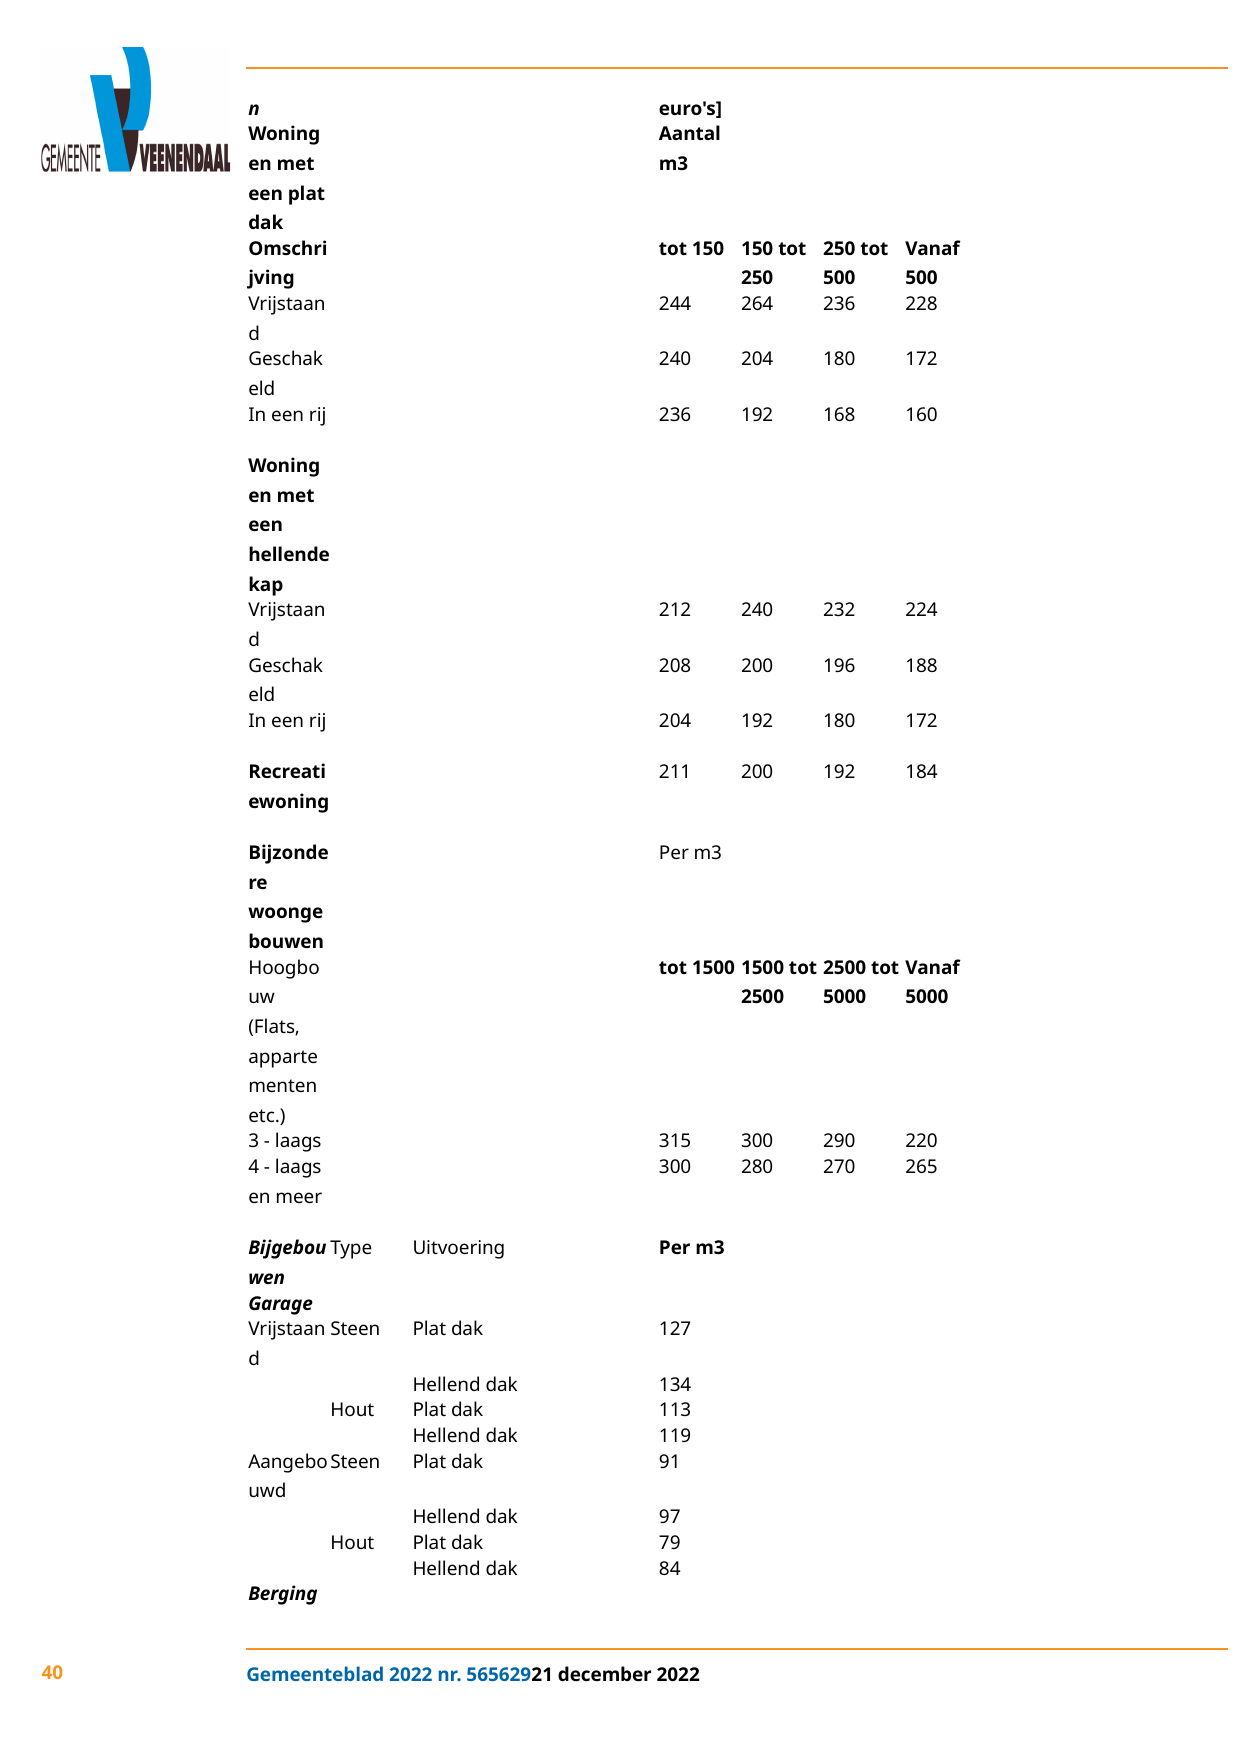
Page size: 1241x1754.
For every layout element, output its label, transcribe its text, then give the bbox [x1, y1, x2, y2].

table_cell [823, 1448, 905, 1503]
table_cell 180 [823, 346, 905, 401]
table_cell Vrijstaand [248, 290, 330, 346]
table_cell 244 [659, 290, 741, 346]
table_cell [987, 1555, 1069, 1581]
table_cell [1069, 733, 1152, 758]
table_cell [659, 1209, 741, 1234]
table_cell [412, 453, 659, 596]
table_cell [987, 453, 1069, 596]
table_cell Hoogbouw (Flats, appartementen etc.) [248, 954, 330, 1128]
table_cell [248, 1422, 330, 1448]
table_cell 232 [823, 596, 905, 652]
table_cell [1069, 1290, 1152, 1316]
table_cell 300 [741, 1128, 823, 1153]
table_cell [823, 814, 905, 839]
table_cell [741, 453, 823, 596]
table_cell [330, 346, 412, 401]
table_cell 204 [659, 707, 741, 733]
table_cell [1069, 346, 1152, 401]
table_cell [412, 652, 659, 707]
table_cell 192 [823, 759, 905, 814]
table_cell [823, 1371, 905, 1397]
table_cell [659, 453, 741, 596]
table_cell [987, 759, 1069, 814]
table_cell [412, 1581, 659, 1606]
table_cell [330, 840, 412, 954]
table_cell 236 [823, 290, 905, 346]
table_cell Plat dak [412, 1316, 659, 1371]
table_cell [330, 1290, 412, 1316]
table_cell [741, 1371, 823, 1397]
table_cell [412, 427, 659, 452]
table_cell [330, 1422, 412, 1448]
table_cell [905, 840, 987, 954]
table_header [987, 95, 1069, 121]
table_cell [330, 652, 412, 707]
table_cell Steen [330, 1448, 412, 1503]
table_cell [1069, 427, 1152, 452]
table_header n [248, 95, 330, 121]
table_cell 290 [823, 1128, 905, 1153]
table_cell [1069, 814, 1152, 839]
table_cell [1069, 1448, 1152, 1503]
table_cell [823, 427, 905, 452]
table_cell Bijgebouwen [248, 1235, 330, 1290]
table_cell [741, 121, 823, 235]
table_cell [987, 1235, 1069, 1290]
table_cell [905, 1581, 987, 1606]
table_cell [741, 1209, 823, 1234]
table_cell Omschrijving [248, 235, 330, 290]
table_cell 300 [659, 1154, 741, 1209]
table_cell Woningen met een plat dak [248, 121, 330, 235]
table_cell [823, 1503, 905, 1529]
table_cell Plat dak [412, 1448, 659, 1503]
table_cell [987, 954, 1069, 1128]
table_cell [741, 1555, 823, 1581]
table_cell 91 [659, 1448, 741, 1503]
table_cell [823, 1397, 905, 1422]
table_cell 127 [659, 1316, 741, 1371]
table_cell [1069, 707, 1152, 733]
table_cell [1069, 652, 1152, 707]
table_cell [1069, 596, 1152, 652]
table_cell [330, 1503, 412, 1529]
table_cell 265 [905, 1154, 987, 1209]
table_cell [412, 235, 659, 290]
table_cell Type [330, 1235, 412, 1290]
table_header [741, 95, 823, 121]
table_cell Vanaf 500 [905, 235, 987, 290]
table_cell [248, 733, 330, 758]
table_cell [987, 1209, 1069, 1234]
table_cell [1069, 235, 1152, 290]
table_cell [330, 1555, 412, 1581]
table_cell [741, 814, 823, 839]
table_cell [412, 707, 659, 733]
table_cell [905, 1529, 987, 1555]
table_cell [412, 346, 659, 401]
table_cell [248, 1503, 330, 1529]
table_cell Plat dak [412, 1397, 659, 1422]
table_cell [823, 453, 905, 596]
table_cell Aangebouwd [248, 1448, 330, 1503]
table_cell Recreatiewoning [248, 759, 330, 814]
table_cell 113 [659, 1397, 741, 1422]
table_cell 250 tot 500 [823, 235, 905, 290]
table_cell [741, 1448, 823, 1503]
table_cell [330, 235, 412, 290]
table_cell 97 [659, 1503, 741, 1529]
table_cell [412, 954, 659, 1128]
table_cell [905, 1235, 987, 1290]
table_cell Vrijstaand [248, 596, 330, 652]
table_cell [1069, 401, 1152, 427]
table_cell [987, 733, 1069, 758]
table_cell [905, 1555, 987, 1581]
table_cell [330, 427, 412, 452]
table_cell 240 [659, 346, 741, 401]
table_cell [330, 707, 412, 733]
table_cell [412, 1154, 659, 1209]
table_cell [987, 596, 1069, 652]
table_cell Hellend dak [412, 1555, 659, 1581]
table_cell [987, 1581, 1069, 1606]
table_cell 134 [659, 1371, 741, 1397]
table_cell 236 [659, 401, 741, 427]
table_cell [330, 290, 412, 346]
table_cell [987, 121, 1069, 235]
table_cell Geschakeld [248, 346, 330, 401]
table_cell tot 1500 [659, 954, 741, 1128]
table_cell 224 [905, 596, 987, 652]
table_cell tot 150 [659, 235, 741, 290]
table_cell [987, 1503, 1069, 1529]
table_cell [330, 1154, 412, 1209]
table_cell [987, 707, 1069, 733]
table_cell [412, 290, 659, 346]
table_cell [1069, 1209, 1152, 1234]
table_cell [823, 1581, 905, 1606]
table_cell 208 [659, 652, 741, 707]
table_cell Aantal m3 [659, 121, 741, 235]
table_cell [741, 1503, 823, 1529]
table_header [1069, 95, 1152, 121]
table_cell [659, 733, 741, 758]
table_cell [1069, 1581, 1152, 1606]
table_cell [987, 1529, 1069, 1555]
table_cell In een rij [248, 707, 330, 733]
table_cell Vanaf 5000 [905, 954, 987, 1128]
table_cell Steen [330, 1316, 412, 1371]
table_cell 192 [741, 401, 823, 427]
table_cell [987, 427, 1069, 452]
table_cell [330, 401, 412, 427]
table_cell 84 [659, 1555, 741, 1581]
table_cell [412, 596, 659, 652]
table_cell [1069, 954, 1152, 1128]
table_cell Hout [330, 1529, 412, 1555]
table_cell [412, 814, 659, 839]
table_cell [987, 1397, 1069, 1422]
table_cell [905, 1397, 987, 1422]
table_cell In een rij [248, 401, 330, 427]
table_cell [330, 453, 412, 596]
table_cell [987, 1448, 1069, 1503]
table_cell 1500 tot 2500 [741, 954, 823, 1128]
table_cell [412, 840, 659, 954]
table_cell 192 [741, 707, 823, 733]
table_cell [1069, 290, 1152, 346]
table_cell [987, 814, 1069, 839]
table_cell Bijzondere woongebouwen [248, 840, 330, 954]
table_cell [823, 121, 905, 235]
table_cell [823, 1209, 905, 1234]
table_cell [1069, 1555, 1152, 1581]
table_cell [659, 814, 741, 839]
table_cell [741, 1581, 823, 1606]
table_cell 188 [905, 652, 987, 707]
table_header [823, 95, 905, 121]
table_cell 228 [905, 290, 987, 346]
table_cell [741, 1422, 823, 1448]
table_cell 119 [659, 1422, 741, 1448]
table_cell Vrijstaand [248, 1316, 330, 1371]
table_cell Per m3 [659, 840, 741, 954]
table_cell [987, 401, 1069, 427]
table_cell [1069, 1529, 1152, 1555]
table_cell [1069, 121, 1152, 235]
table_cell Berging [248, 1581, 330, 1606]
table_cell [1069, 1154, 1152, 1209]
table_cell [1069, 1397, 1152, 1422]
table_cell [987, 235, 1069, 290]
table_cell [905, 121, 987, 235]
table_cell [741, 427, 823, 452]
table_cell [330, 733, 412, 758]
table_cell [1069, 1503, 1152, 1529]
table_cell [248, 1555, 330, 1581]
table_cell [905, 427, 987, 452]
table_cell [905, 1209, 987, 1234]
table_cell [741, 1397, 823, 1422]
table_cell [248, 814, 330, 839]
table_cell Uitvoering [412, 1235, 659, 1290]
table_cell [1069, 1128, 1152, 1153]
table_cell [412, 1209, 659, 1234]
table_cell [987, 1316, 1069, 1371]
table_cell [1069, 1235, 1152, 1290]
table_cell [741, 1316, 823, 1371]
table_header euro's] [659, 95, 741, 121]
table_cell [905, 733, 987, 758]
table_cell [823, 1316, 905, 1371]
table_cell [741, 1290, 823, 1316]
table_cell [248, 1397, 330, 1422]
picture [123, 47, 231, 172]
table_cell [823, 840, 905, 954]
table_cell [1069, 1316, 1152, 1371]
table_cell [248, 427, 330, 452]
table_cell [987, 652, 1069, 707]
table_cell [741, 840, 823, 954]
table_cell 212 [659, 596, 741, 652]
table_cell Hellend dak [412, 1503, 659, 1529]
table_cell [1069, 759, 1152, 814]
table_cell [823, 1555, 905, 1581]
table_cell [905, 814, 987, 839]
table_cell Per m3 [659, 1235, 741, 1290]
table_cell 200 [741, 759, 823, 814]
table_cell [330, 1371, 412, 1397]
table_cell [412, 1128, 659, 1153]
table_cell [330, 596, 412, 652]
table_cell 184 [905, 759, 987, 814]
table_cell 220 [905, 1128, 987, 1153]
table_cell 150 tot 250 [741, 235, 823, 290]
table_cell Hellend dak [412, 1371, 659, 1397]
table_cell [905, 1503, 987, 1529]
table_cell [330, 1581, 412, 1606]
table_cell Plat dak [412, 1529, 659, 1555]
table_cell [412, 1290, 659, 1316]
table_cell Woningen met een hellende kap [248, 453, 330, 596]
table_cell Geschakeld [248, 652, 330, 707]
table_cell 180 [823, 707, 905, 733]
table_cell [248, 1529, 330, 1555]
table_cell [659, 1290, 741, 1316]
table_cell 2500 tot 5000 [823, 954, 905, 1128]
table_header [330, 95, 412, 121]
table_cell [987, 1422, 1069, 1448]
table_cell 280 [741, 1154, 823, 1209]
table_cell [330, 1128, 412, 1153]
table_cell 240 [741, 596, 823, 652]
table_header [412, 95, 659, 121]
table_cell [412, 759, 659, 814]
table_cell [330, 121, 412, 235]
table_cell [412, 401, 659, 427]
table_cell [987, 1154, 1069, 1209]
table_cell 211 [659, 759, 741, 814]
picture [41, 47, 130, 172]
table_cell [330, 759, 412, 814]
table_cell [823, 733, 905, 758]
table_cell 168 [823, 401, 905, 427]
table_cell [1069, 840, 1152, 954]
table_cell [741, 733, 823, 758]
table_cell [330, 954, 412, 1128]
table_cell 315 [659, 1128, 741, 1153]
table_cell [823, 1529, 905, 1555]
table_cell [412, 121, 659, 235]
table_cell [741, 1235, 823, 1290]
table_cell [905, 1448, 987, 1503]
table_cell [659, 427, 741, 452]
table_cell [987, 290, 1069, 346]
table_cell [905, 453, 987, 596]
table_cell [741, 1529, 823, 1555]
table_header [905, 95, 987, 121]
table_cell 172 [905, 707, 987, 733]
table_cell [905, 1422, 987, 1448]
table_cell [248, 1209, 330, 1234]
table_cell [823, 1290, 905, 1316]
table_cell [659, 1581, 741, 1606]
table_cell Hellend dak [412, 1422, 659, 1448]
table_cell 3 - laags [248, 1128, 330, 1153]
table_cell Hout [330, 1397, 412, 1422]
table_cell [330, 1209, 412, 1234]
table_cell 200 [741, 652, 823, 707]
table_cell [1069, 453, 1152, 596]
table_cell [905, 1316, 987, 1371]
table_cell [1069, 1422, 1152, 1448]
table_cell [823, 1235, 905, 1290]
table_cell 172 [905, 346, 987, 401]
table_cell [987, 840, 1069, 954]
table_cell [987, 1371, 1069, 1397]
table_cell 270 [823, 1154, 905, 1209]
table_cell [905, 1371, 987, 1397]
table_cell [412, 733, 659, 758]
table_cell 4 - laags en meer [248, 1154, 330, 1209]
table_cell [905, 1290, 987, 1316]
table_cell [248, 1371, 330, 1397]
table_cell [987, 1128, 1069, 1153]
table_cell [987, 1290, 1069, 1316]
table_cell [823, 1422, 905, 1448]
table_cell 196 [823, 652, 905, 707]
table_cell [1069, 1371, 1152, 1397]
table_cell 79 [659, 1529, 741, 1555]
table_cell [330, 814, 412, 839]
table_cell Garage [248, 1290, 330, 1316]
table_cell [987, 346, 1069, 401]
table_cell 204 [741, 346, 823, 401]
table_cell 160 [905, 401, 987, 427]
table_cell 264 [741, 290, 823, 346]
